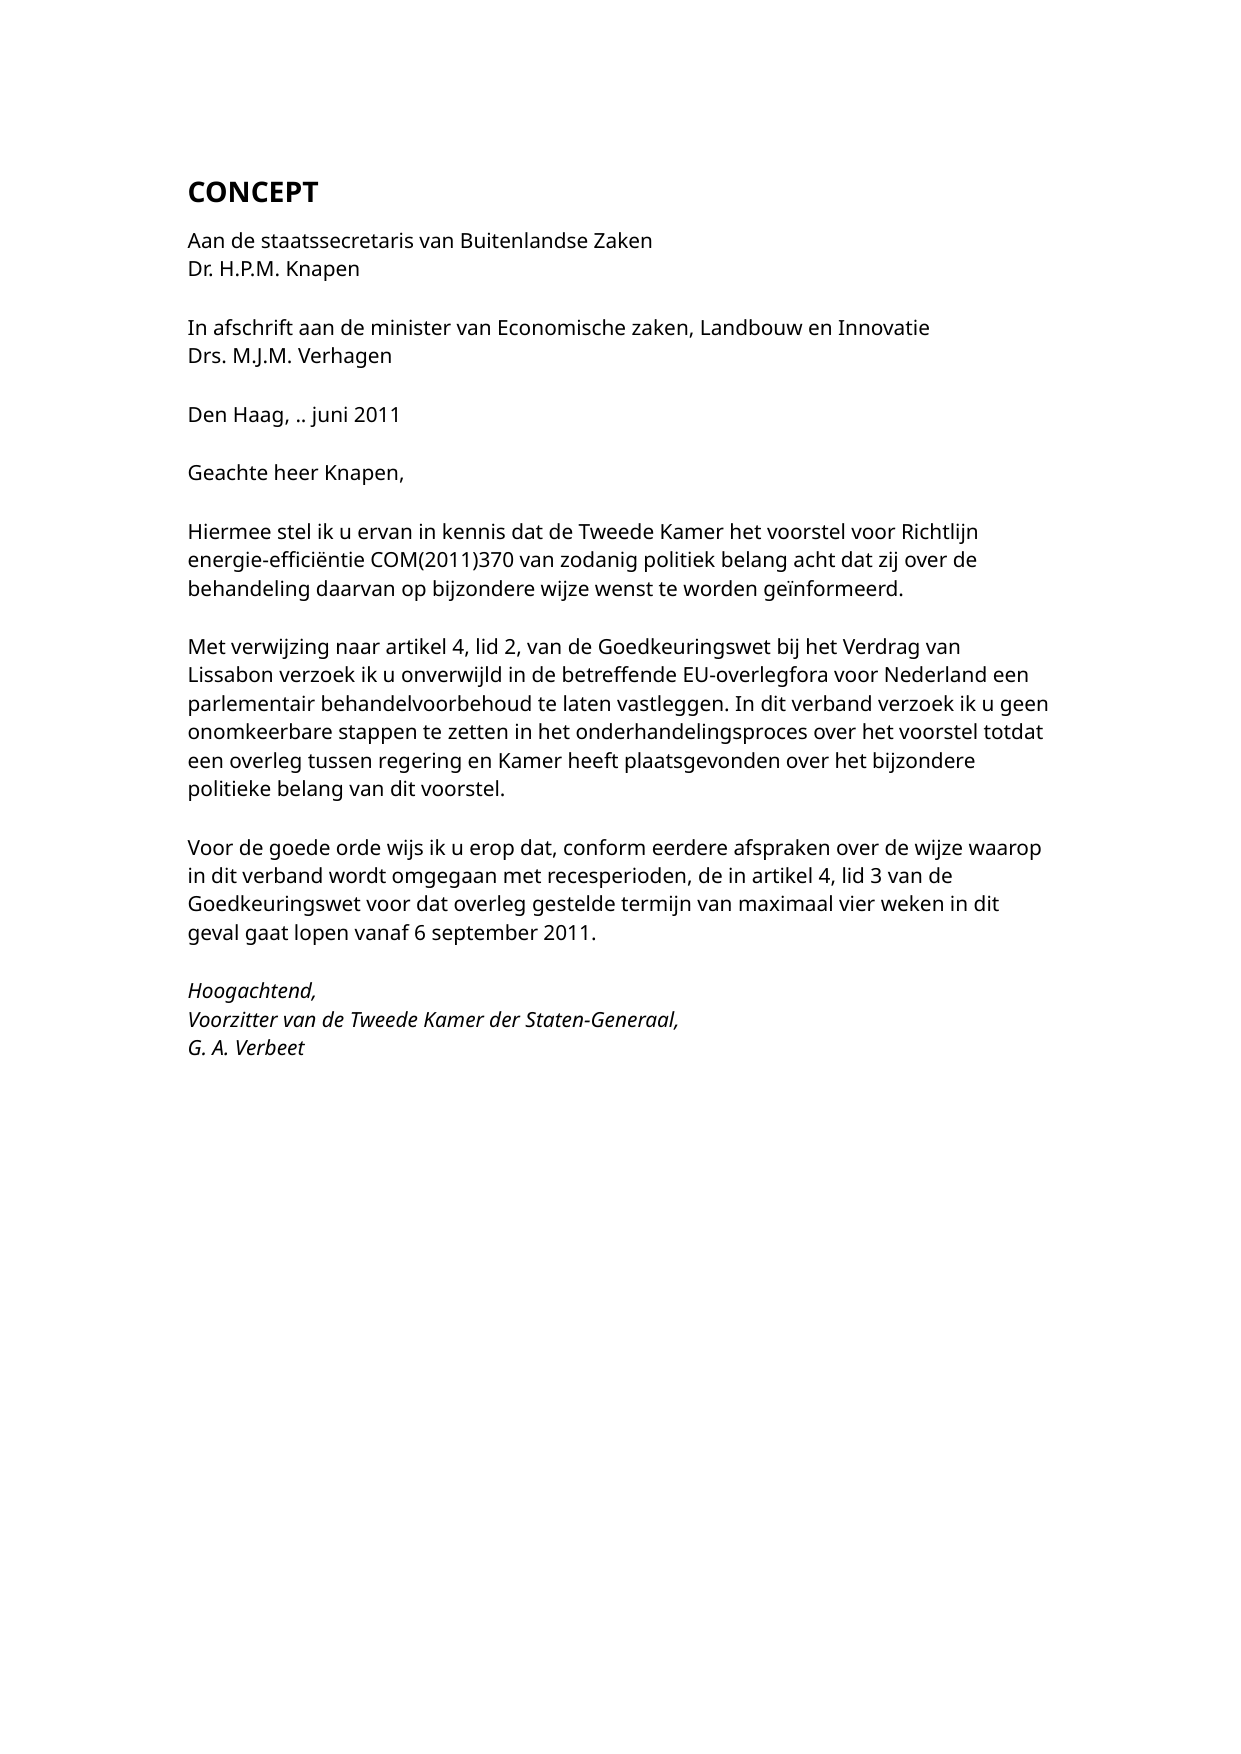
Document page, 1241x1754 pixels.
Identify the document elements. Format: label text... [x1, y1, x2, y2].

text Aan de staatssecretaris van Buitenlandse Zaken [187, 226, 1053, 254]
text Den Haag, .. juni 2011 [187, 400, 1053, 428]
text Met verwijzing naar artikel 4, lid 2, van de Goedkeuringswet bij het Verdrag van Lissabon verzoek ik u onverwijld in de betreffende EU-overlegfora voor Nederland een parlementair behandelvoorbehoud te laten vastleggen. In dit verband verzoek ik u geen onomkeerbare stappen te zetten in het onderhandelingsproces over het voorstel totdat een overleg tussen regering en Kamer heeft plaatsgevonden over het bijzondere politieke belang van dit voorstel. [187, 632, 1053, 803]
text Geachte heer Knapen, [187, 458, 1053, 487]
text Hoogachtend, [187, 976, 1053, 1005]
text G. A. Verbeet [187, 1033, 1053, 1062]
text Dr. H.P.M. Knapen [187, 254, 1053, 283]
text Voor de goede orde wijs ik u erop dat, conform eerdere afspraken over de wijze waarop in dit verband wordt omgegaan met recesperioden, de in artikel 4, lid 3 van de Goedkeuringswet voor dat overleg gestelde termijn van maximaal vier weken in dit geval gaat lopen vanaf 6 september 2011. [187, 833, 1053, 946]
text In afschrift aan de minister van Economische zaken, Landbouw en Innovatie [187, 313, 1053, 341]
subtitle CONCEPT [187, 172, 1053, 211]
text Voorzitter van de Tweede Kamer der Staten-Generaal, [187, 1005, 1053, 1033]
text Hiermee stel ik u ervan in kennis dat de Tweede Kamer het voorstel voor Richtlijn energie-efficiëntie COM(2011)370 van zodanig politiek belang acht dat zij over de behandeling daarvan op bijzondere wijze wenst te worden geïnformeerd. [187, 517, 1053, 602]
text Drs. M.J.M. Verhagen [187, 341, 1053, 370]
